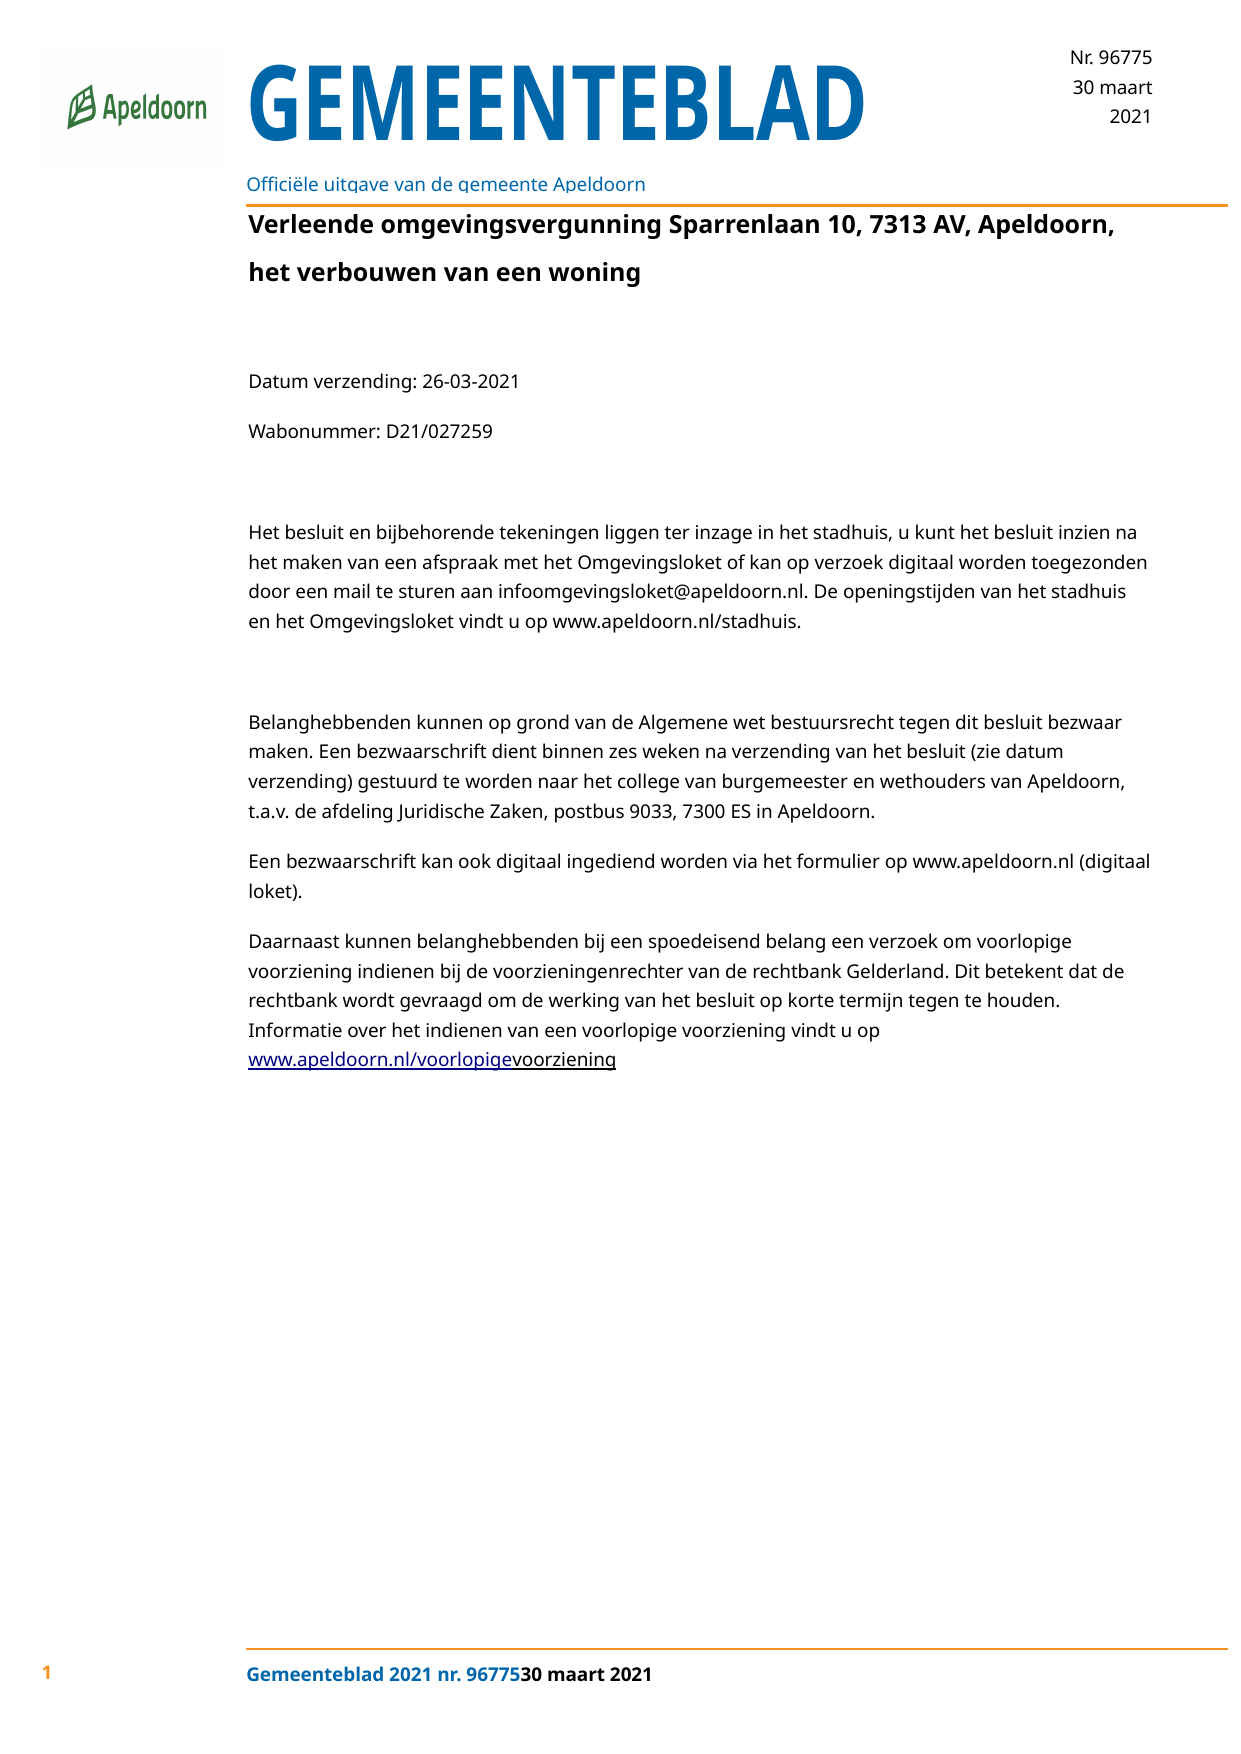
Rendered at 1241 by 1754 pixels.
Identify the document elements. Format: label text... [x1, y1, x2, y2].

text Verleende omgevingsvergunning Sparrenlaan 10, 7313 AV, Apeldoorn, het verbouwen van een woning [248, 207, 1152, 288]
text Belanghebbenden kunnen op grond van de Algemene wet bestuursrecht tegen dit besluit bezwaar maken. Een bezwaarschrift dient binnen zes weken na verzending van het besluit (zie datum verzending) gestuurd te worden naar het college van burgemeester en wethouders van Apeldoorn, t.a.v. de afdeling Juridische Zaken, postbus 9033, 7300 ES in Apeldoorn. [248, 709, 1152, 824]
text Wabonummer: D21/027259 [248, 419, 1152, 444]
picture [41, 47, 231, 172]
text Datum verzending: 26-03-2021 [248, 368, 1152, 394]
text Het besluit en bijbehorende tekeningen liggen ter inzage in het stadhuis, u kunt het besluit inzien na het maken van een afspraak met het Omgevingsloket of kan op verzoek digitaal worden toegezonden door een mail te sturen aan infoomgevingsloket@apeldoorn.nl. De openingstijden van het stadhuis en het Omgevingsloket vindt u op www.apeldoorn.nl/stadhuis. [248, 519, 1152, 634]
text Daarnaast kunnen belanghebbenden bij een spoedeisend belang een verzoek om voorlopige voorziening indienen bij de voorzieningenrechter van de rechtbank Gelderland. Dit betekent dat de rechtbank wordt gevraagd om de werking van het besluit op korte termijn tegen te houden. Informatie over het indienen van een voorlopige voorziening vindt u op www.apeldoorn.nl/voorlopigevoorziening [248, 928, 1152, 1072]
text Een bezwaarschrift kan ook digitaal ingediend worden via het formulier op www.apeldoorn.nl (digitaal loket). [248, 848, 1152, 904]
